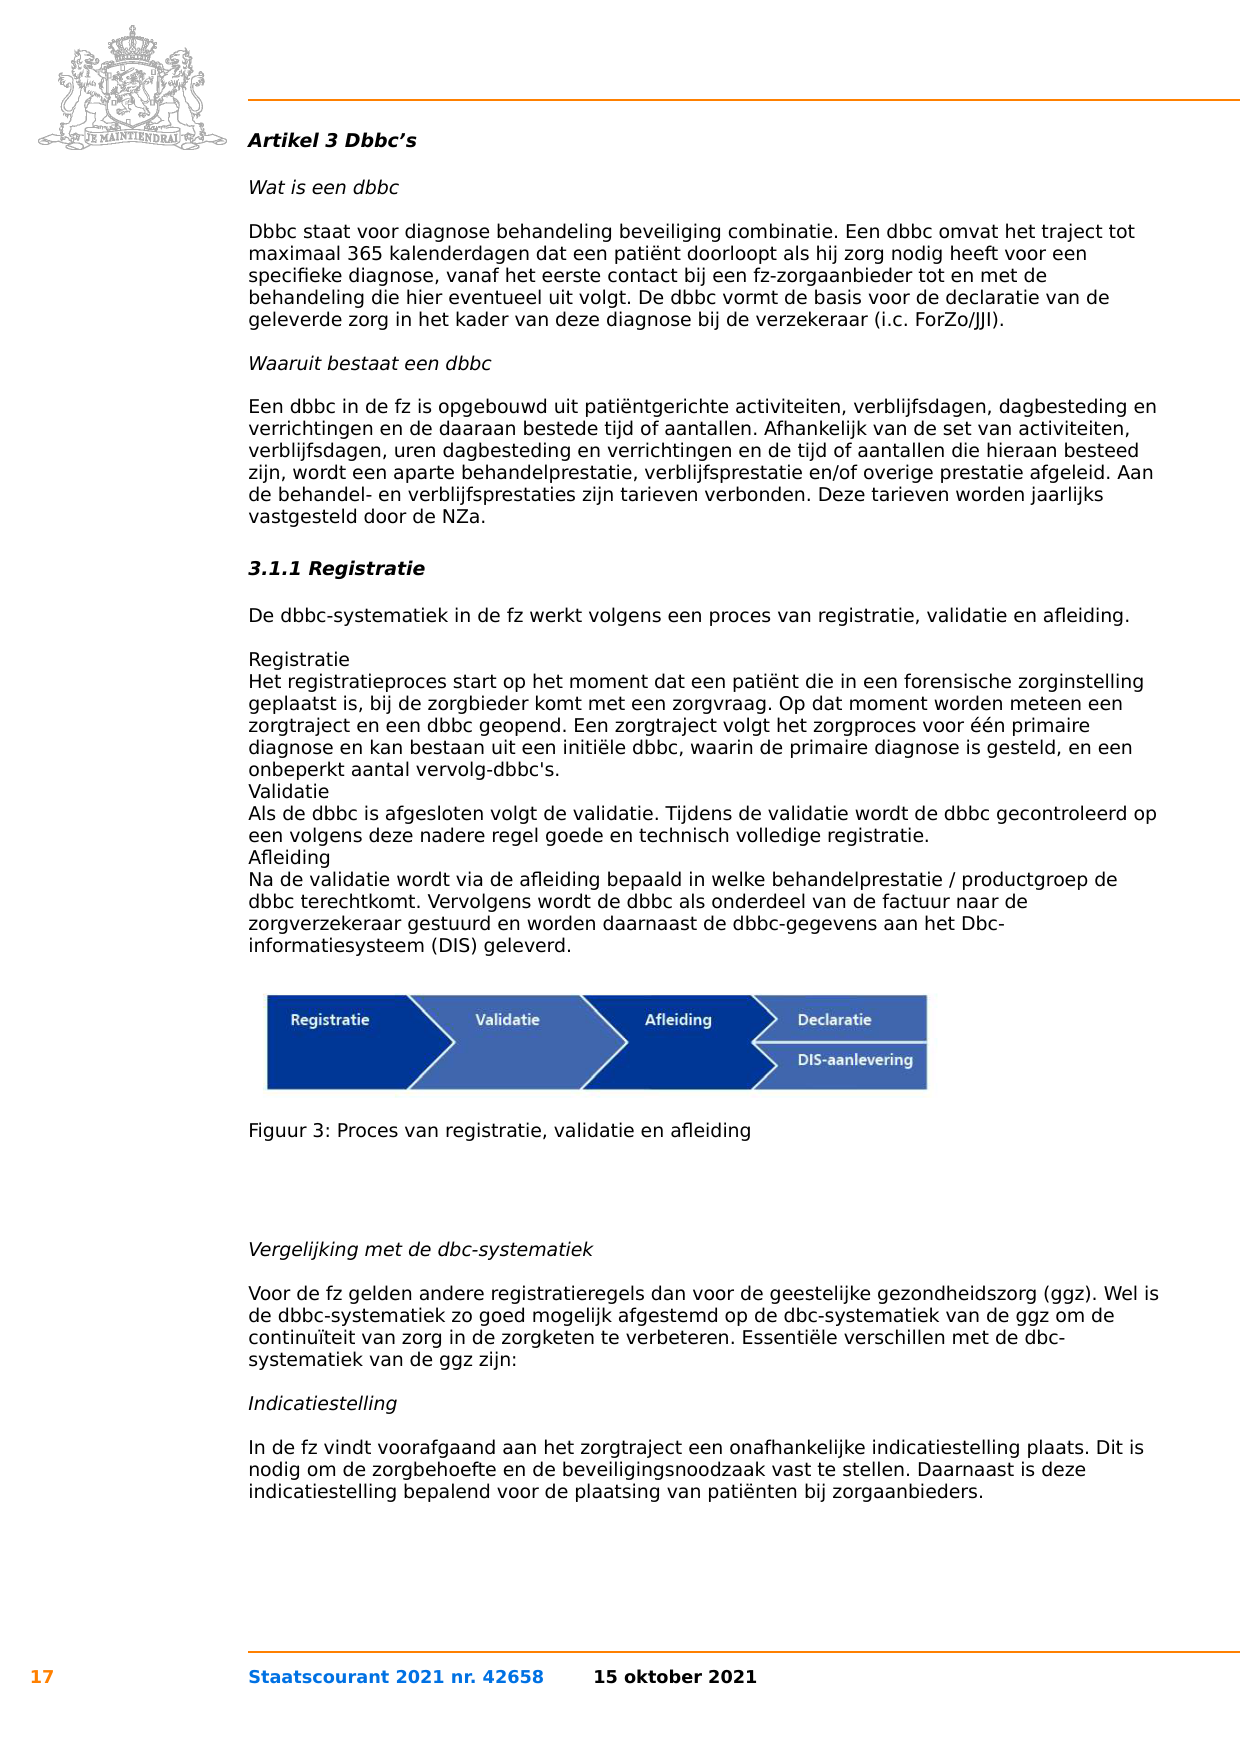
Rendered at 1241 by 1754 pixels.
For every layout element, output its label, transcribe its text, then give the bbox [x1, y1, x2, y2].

text Als de dbbc is afgesloten volgt de validatie. Tijdens de validatie wordt de dbbc gecontroleerd op een volgens deze nadere regel goede en technisch volledige registratie. [248, 803, 1163, 847]
text Registratie [248, 649, 1163, 671]
text Validatie [248, 781, 1163, 803]
picture [38, 25, 227, 150]
text Figuur 3: Proces van registratie, validatie en afleiding [248, 1120, 945, 1142]
text Een dbbc in de fz is opgebouwd uit patiëntgerichte activiteiten, verblijfsdagen, dagbesteding en verrichtingen en de daaraan bestede tijd of aantallen. Afhankelijk van de set van activiteiten, verblijfsdagen, uren dagbesteding en verrichtingen en de tijd of aantallen die hieraan besteed zijn, wordt een aparte behandelprestatie, verblijfsprestatie en/of overige prestatie afgeleid. Aan de behandel- en verblijfsprestaties zijn tarieven verbonden. Deze tarieven worden jaarlijks vastgesteld door de NZa. [248, 396, 1163, 528]
subtitle Wat is een dbbc [248, 177, 1163, 199]
subtitle Waaruit bestaat een dbbc [248, 352, 1163, 374]
subtitle Vergelijking met de dbc-systematiek [248, 1239, 1163, 1261]
picture [248, 978, 945, 1109]
text De dbbc-systematiek in de fz werkt volgens een proces van registratie, validatie en afleiding. [248, 605, 1163, 627]
text In de fz vindt voorafgaand aan het zorgtraject een onafhankelijke indicatiestelling plaats. Dit is nodig om de zorgbehoefte en de beveiligingsnoodzaak vast te stellen. Daarnaast is deze indicatiestelling bepalend voor de plaatsing van patiënten bij zorgaanbieders. [248, 1437, 1163, 1503]
text Voor de fz gelden andere registratieregels dan voor de geestelijke gezondheidszorg (ggz). Wel is de dbbc-systematiek zo goed mogelijk afgestemd op de dbc-systematiek van de ggz om de continuïteit van zorg in de zorgketen te verbeteren. Essentiële verschillen met de dbc-systematiek van de ggz zijn: [248, 1283, 1163, 1371]
text Na de validatie wordt via de afleiding bepaald in welke behandelprestatie / productgroep de dbbc terechtkomt. Vervolgens wordt de dbbc als onderdeel van de factuur naar de zorgverzekeraar gestuurd en worden daarnaast de dbbc-gegevens aan het Dbc-informatiesysteem (DIS) geleverd. [248, 869, 1163, 957]
text Afleiding [248, 847, 1163, 869]
subtitle Artikel 3 Dbbc’s [248, 130, 1163, 152]
text Het registratieproces start op het moment dat een patiënt die in een forensische zorginstelling geplaatst is, bij de zorgbieder komt met een zorgvraag. Op dat moment worden meteen een zorgtraject en een dbbc geopend. Een zorgtraject volgt het zorgproces voor één primaire diagnose en kan bestaan uit een initiële dbbc, waarin de primaire diagnose is gesteld, en een onbeperkt aantal vervolg-dbbc's. [248, 671, 1163, 781]
subtitle 3.1.1 Registratie [248, 558, 1163, 580]
text Dbbc staat voor diagnose behandeling beveiliging combinatie. Een dbbc omvat het traject tot maximaal 365 kalenderdagen dat een patiënt doorloopt als hij zorg nodig heeft voor een specifieke diagnose, vanaf het eerste contact bij een fz-zorgaanbieder tot en met de behandeling die hier eventueel uit volgt. De dbbc vormt de basis voor de declaratie van de geleverde zorg in het kader van deze diagnose bij de verzekeraar (i.c. ForZo/JJI). [248, 221, 1163, 331]
subtitle Indicatiestelling [248, 1393, 1163, 1415]
